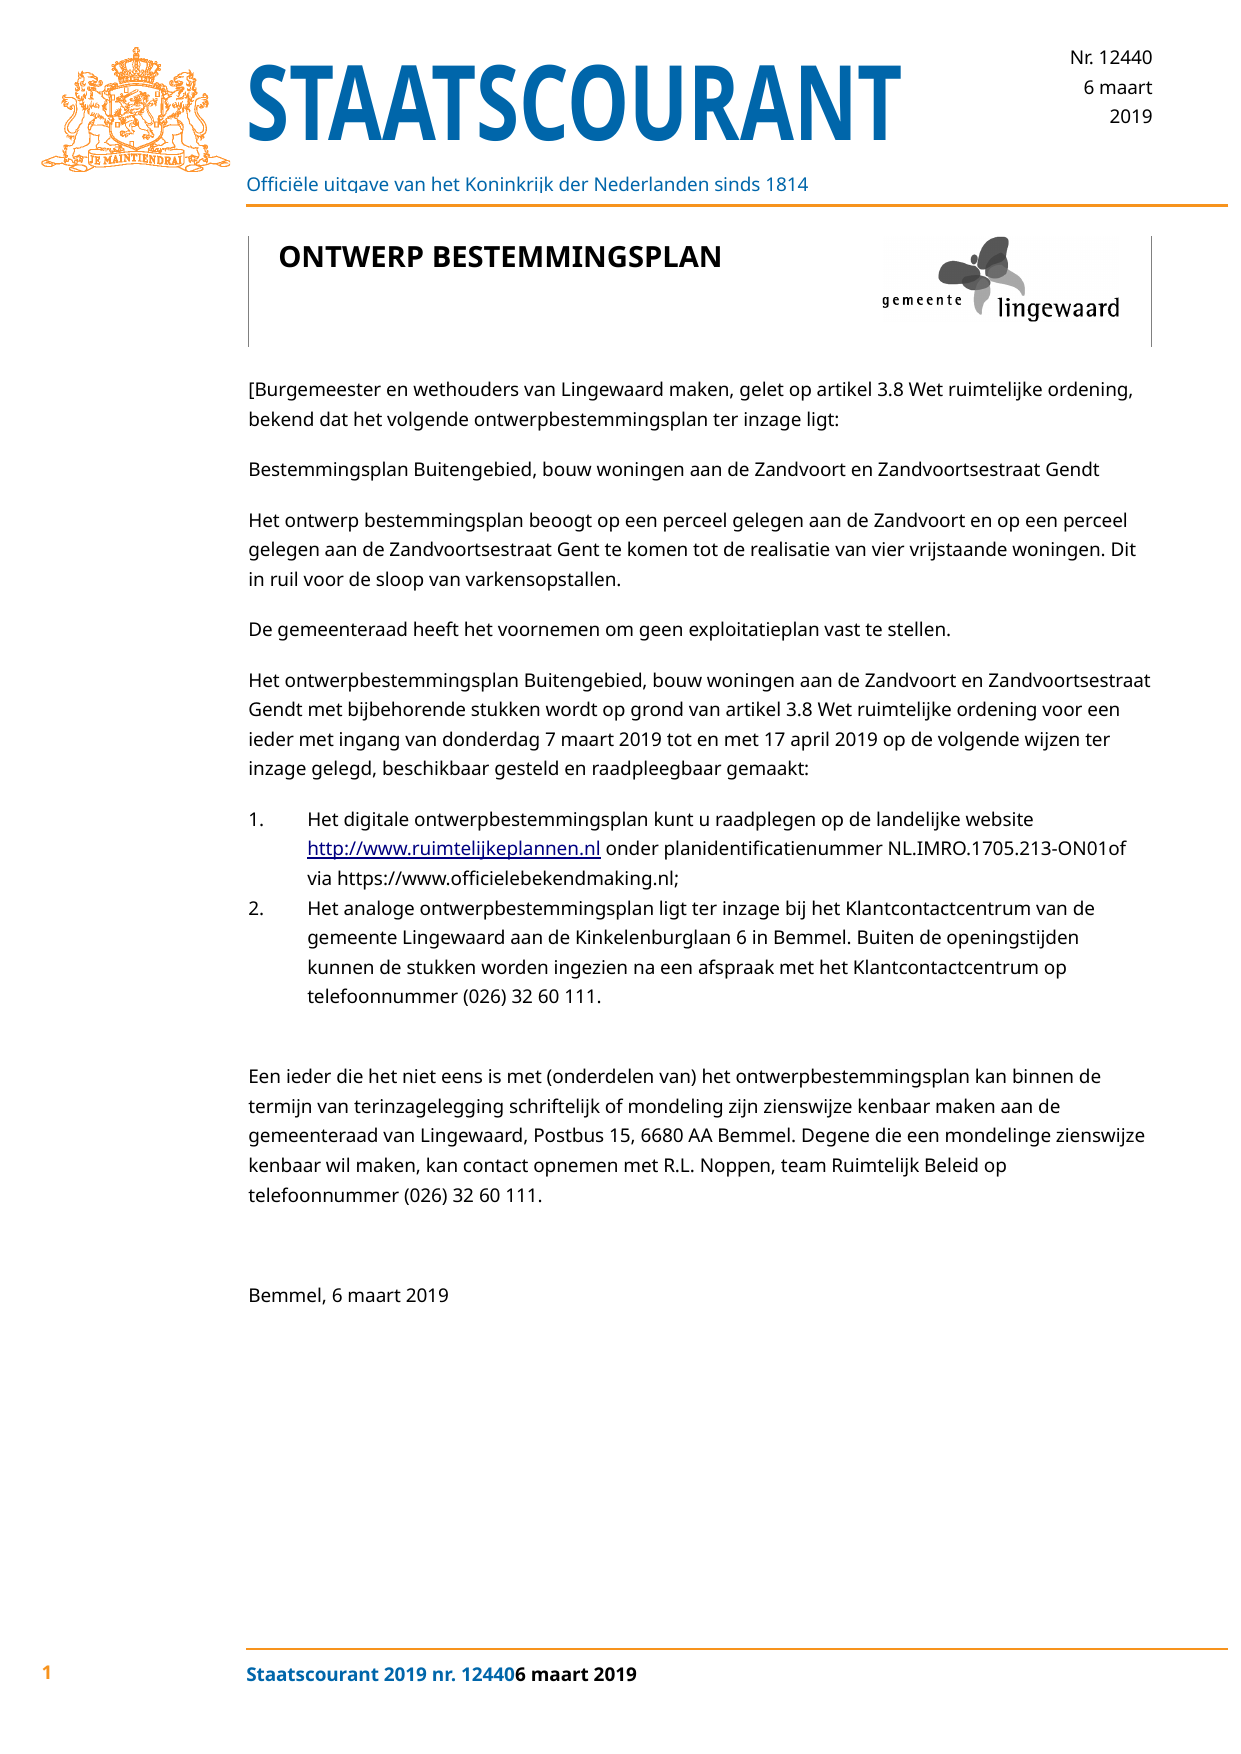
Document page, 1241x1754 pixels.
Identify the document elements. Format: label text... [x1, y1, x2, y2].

table_header [850, 236, 1151, 347]
text [Burgemeester en wethouders van Lingewaard maken, gelet op artikel 3.8 Wet ruimtelijke ordening, bekend dat het volgende ontwerpbestemmingsplan ter inzage ligt: [248, 376, 1152, 432]
text Een ieder die het niet eens is met (onderdelen van) het ontwerpbestemmingsplan kan binnen de termijn van terinzagelegging schriftelijk of mondeling zijn zienswijze kenbaar maken aan de gemeenteraad van Lingewaard, Postbus 15, 6680 AA Bemmel. Degene die een mondelinge zienswijze kenbaar wil maken, kan contact opnemen met R.L. Noppen, team Ruimtelijk Beleid op telefoonnummer (026) 32 60 111. [248, 1063, 1152, 1208]
text Bestemmingsplan Buitengebied, bouw woningen aan de Zandvoort en Zandvoortsestraat Gendt [248, 456, 1152, 482]
text Het ontwerpbestemmingsplan Buitengebied, bouw woningen aan de Zandvoort en Zandvoortsestraat Gendt met bijbehorende stukken wordt op grond van artikel 3.8 Wet ruimtelijke ordening voor een ieder met ingang van donderdag 7 maart 2019 tot en met 17 april 2019 op de volgende wijzen ter inzage gelegd, beschikbaar gesteld en raadpleegbaar gemaakt: [248, 667, 1152, 781]
table_header ONTWERP BESTEMMINGSPLAN [249, 236, 850, 347]
list Het digitale ontwerpbestemmingsplan kunt u raadplegen op de landelijke website http://www.ruimtelijkeplannen.nl onder planidentificatienummer NL.IMRO.1705.213-ON01of via https://www.officielebekendmaking.nl; [248, 806, 1152, 891]
picture [882, 236, 1119, 322]
text De gemeenteraad heeft het voornemen om geen exploitatieplan vast te stellen. [248, 616, 1152, 642]
text Bemmel, 6 maart 2019 [248, 1283, 1152, 1308]
picture [41, 47, 231, 172]
text Het ontwerp bestemmingsplan beoogt op een perceel gelegen aan de Zandvoort en op een perceel gelegen aan de Zandvoortsestraat Gent te komen tot de realisatie van vier vrijstaande woningen. Dit in ruil voor de sloop van varkensopstallen. [248, 507, 1152, 592]
list Het analoge ontwerpbestemmingsplan ligt ter inzage bij het Klantcontactcentrum van de gemeente Lingewaard aan de Kinkelenburglaan 6 in Bemmel. Buiten de openingstijden kunnen de stukken worden ingezien na een afspraak met het Klantcontactcentrum op telefoonnummer (026) 32 60 111. [248, 895, 1152, 1009]
